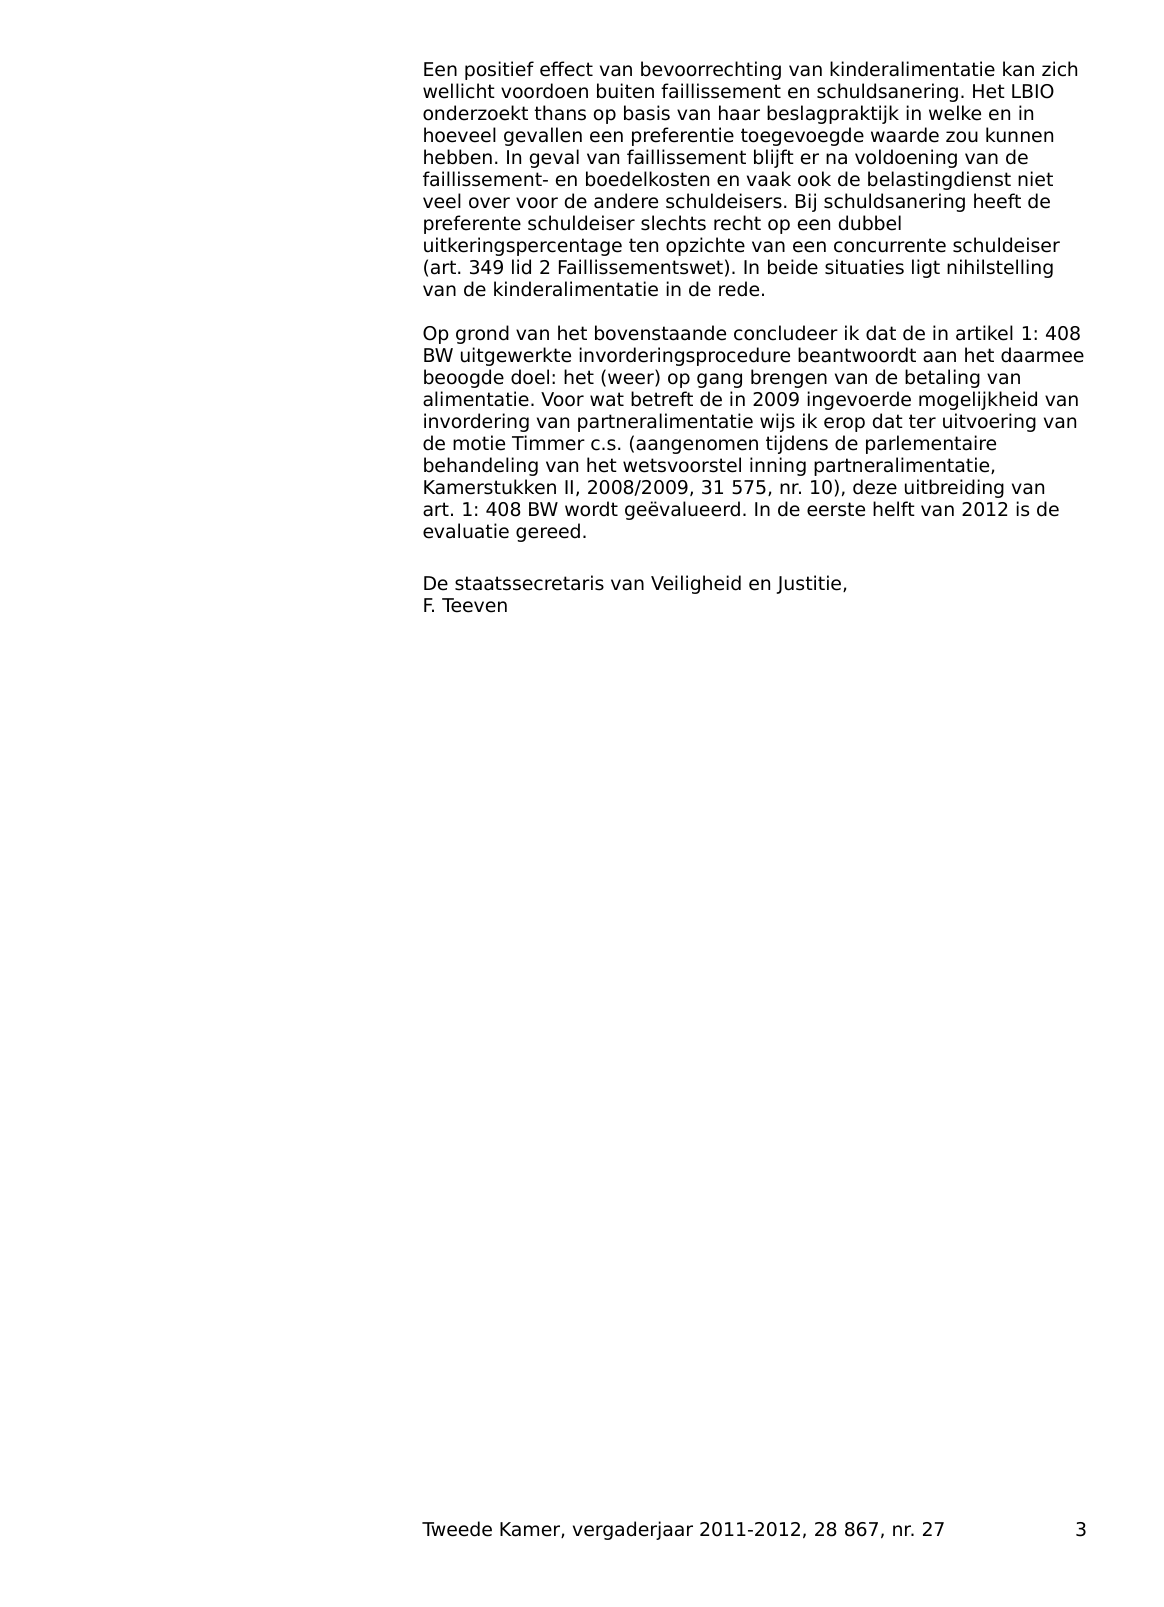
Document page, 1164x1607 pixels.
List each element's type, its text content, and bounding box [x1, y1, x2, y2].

text Een positief effect van bevoorrechting van kinderalimentatie kan zich wellicht voordoen buiten faillissement en schuldsanering. Het LBIO onderzoekt thans op basis van haar beslagpraktijk in welke en in hoeveel gevallen een preferentie toegevoegde waarde zou kunnen hebben. In geval van faillissement blijft er na voldoening van de faillissement- en boedelkosten en vaak ook de belastingdienst niet veel over voor de andere schuldeisers. Bij schuldsanering heeft de preferente schuldeiser slechts recht op een dubbel uitkeringspercentage ten opzichte van een concurrente schuldeiser (art. 349 lid 2 Faillissementswet). In beide situaties ligt nihilstelling van de kinderalimentatie in de rede. [422, 59, 1087, 301]
text Op grond van het bovenstaande concludeer ik dat de in artikel 1: 408 BW uitgewerkte invorderingsprocedure beantwoordt aan het daarmee beoogde doel: het (weer) op gang brengen van de betaling van alimentatie. Voor wat betreft de in 2009 ingevoerde mogelijkheid van invordering van partneralimentatie wijs ik erop dat ter uitvoering van de motie Timmer c.s. (aangenomen tijdens de parlementaire behandeling van het wetsvoorstel inning partneralimentatie, Kamerstukken II, 2008/2009, 31 575, nr. 10), deze uitbreiding van art. 1: 408 BW wordt geëvalueerd. In de eerste helft van 2012 is de evaluatie gereed. [422, 323, 1087, 543]
text De staatssecretaris van Veiligheid en Justitie, F. Teeven [422, 573, 1087, 617]
